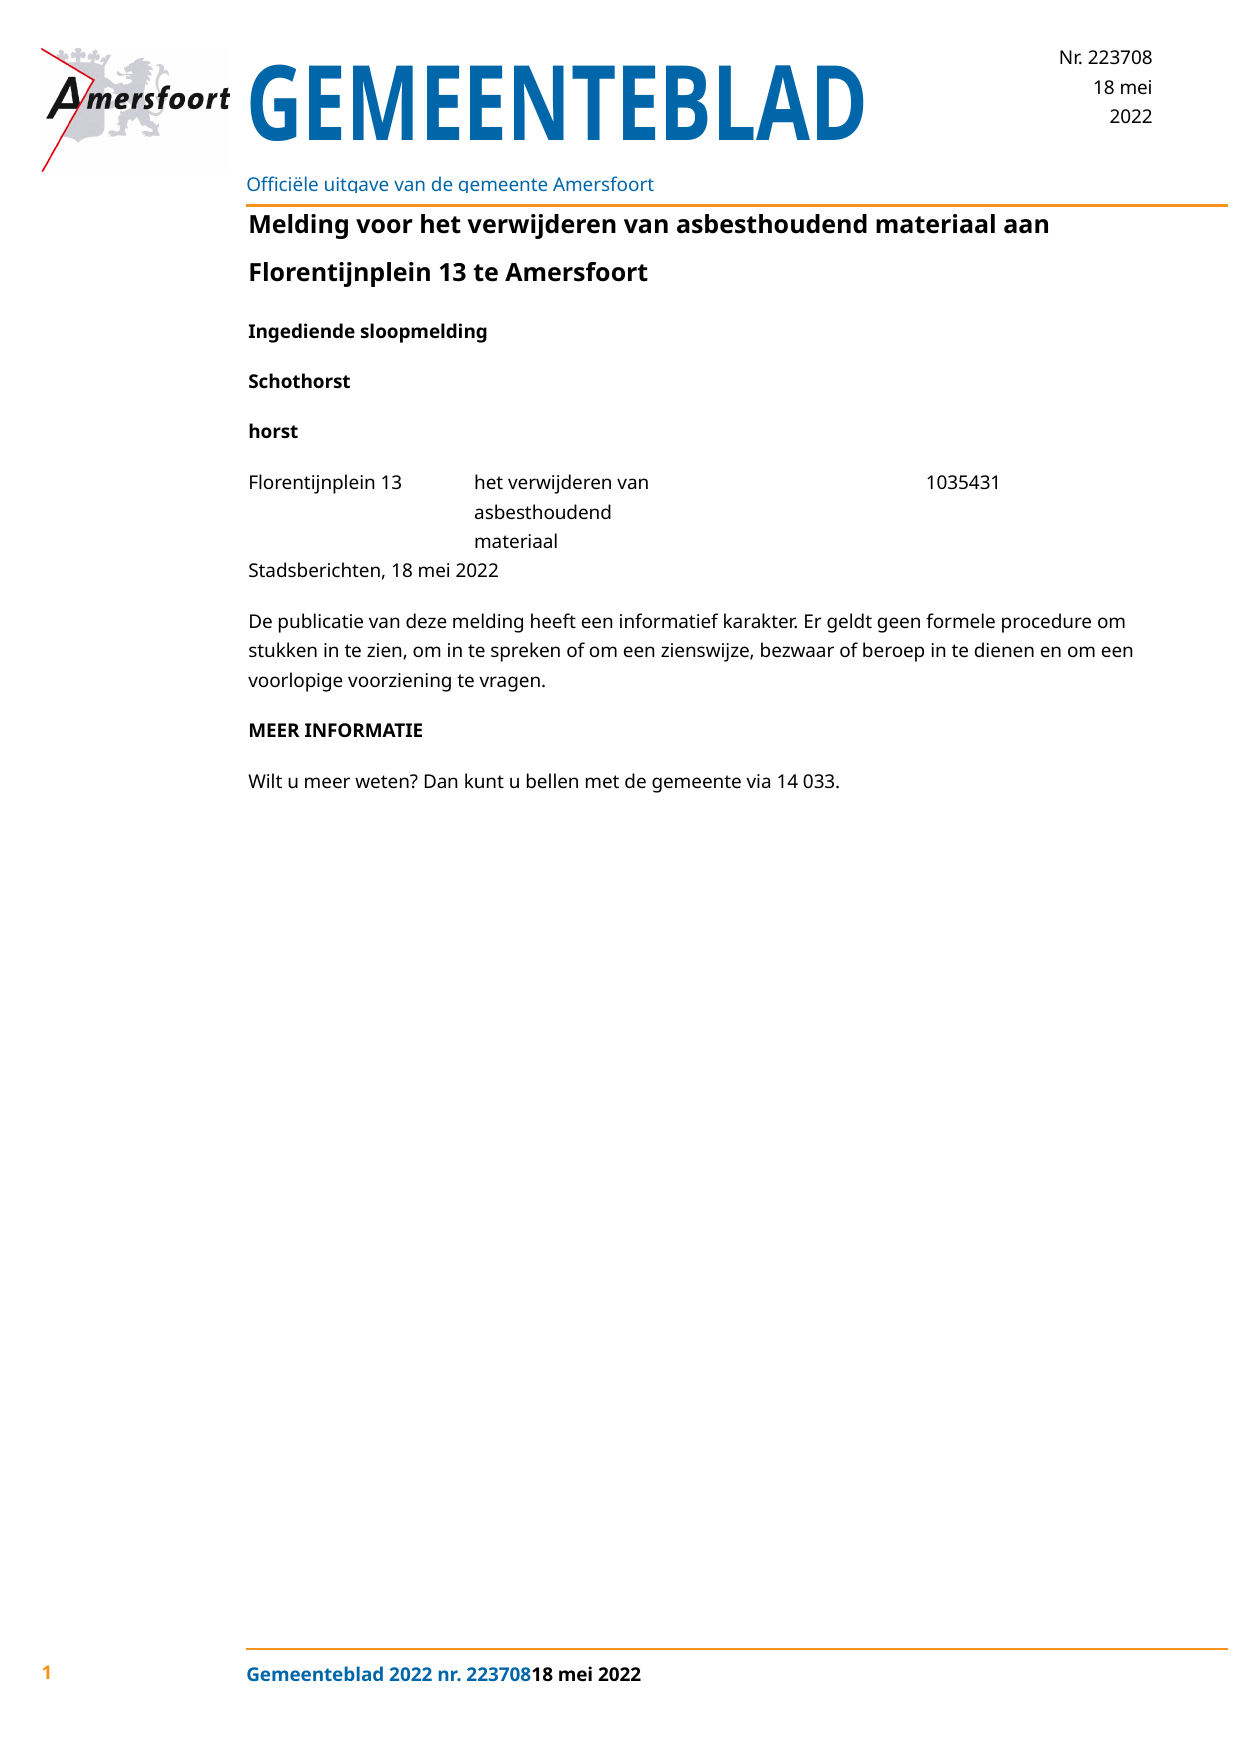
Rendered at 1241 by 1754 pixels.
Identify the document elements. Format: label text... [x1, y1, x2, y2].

picture [41, 47, 231, 172]
table_header Florentijnplein 13 [248, 469, 474, 554]
text Schothorst [248, 368, 1152, 394]
text MEER INFORMATIE [248, 717, 1152, 743]
text Wilt u meer weten? Dan kunt u bellen met de gemeente via 14 033. [248, 768, 1152, 793]
text Melding voor het verwijderen van asbesthoudend materiaal aan Florentijnplein 13 te Amersfoort [248, 207, 1152, 288]
table_header het verwijderen van asbesthoudend materiaal [474, 469, 700, 554]
table_header [700, 469, 926, 554]
table_header 1035431 [926, 469, 1152, 554]
text Stadsberichten, 18 mei 2022 [248, 557, 1152, 583]
text Ingediende sloopmelding [248, 318, 1152, 344]
text horst [248, 419, 1152, 444]
text De publicatie van deze melding heeft een informatief karakter. Er geldt geen formele procedure om stukken in te zien, om in te spreken of om een zienswijze, bezwaar of beroep in te dienen en om een voorlopige voorziening te vragen. [248, 608, 1152, 693]
